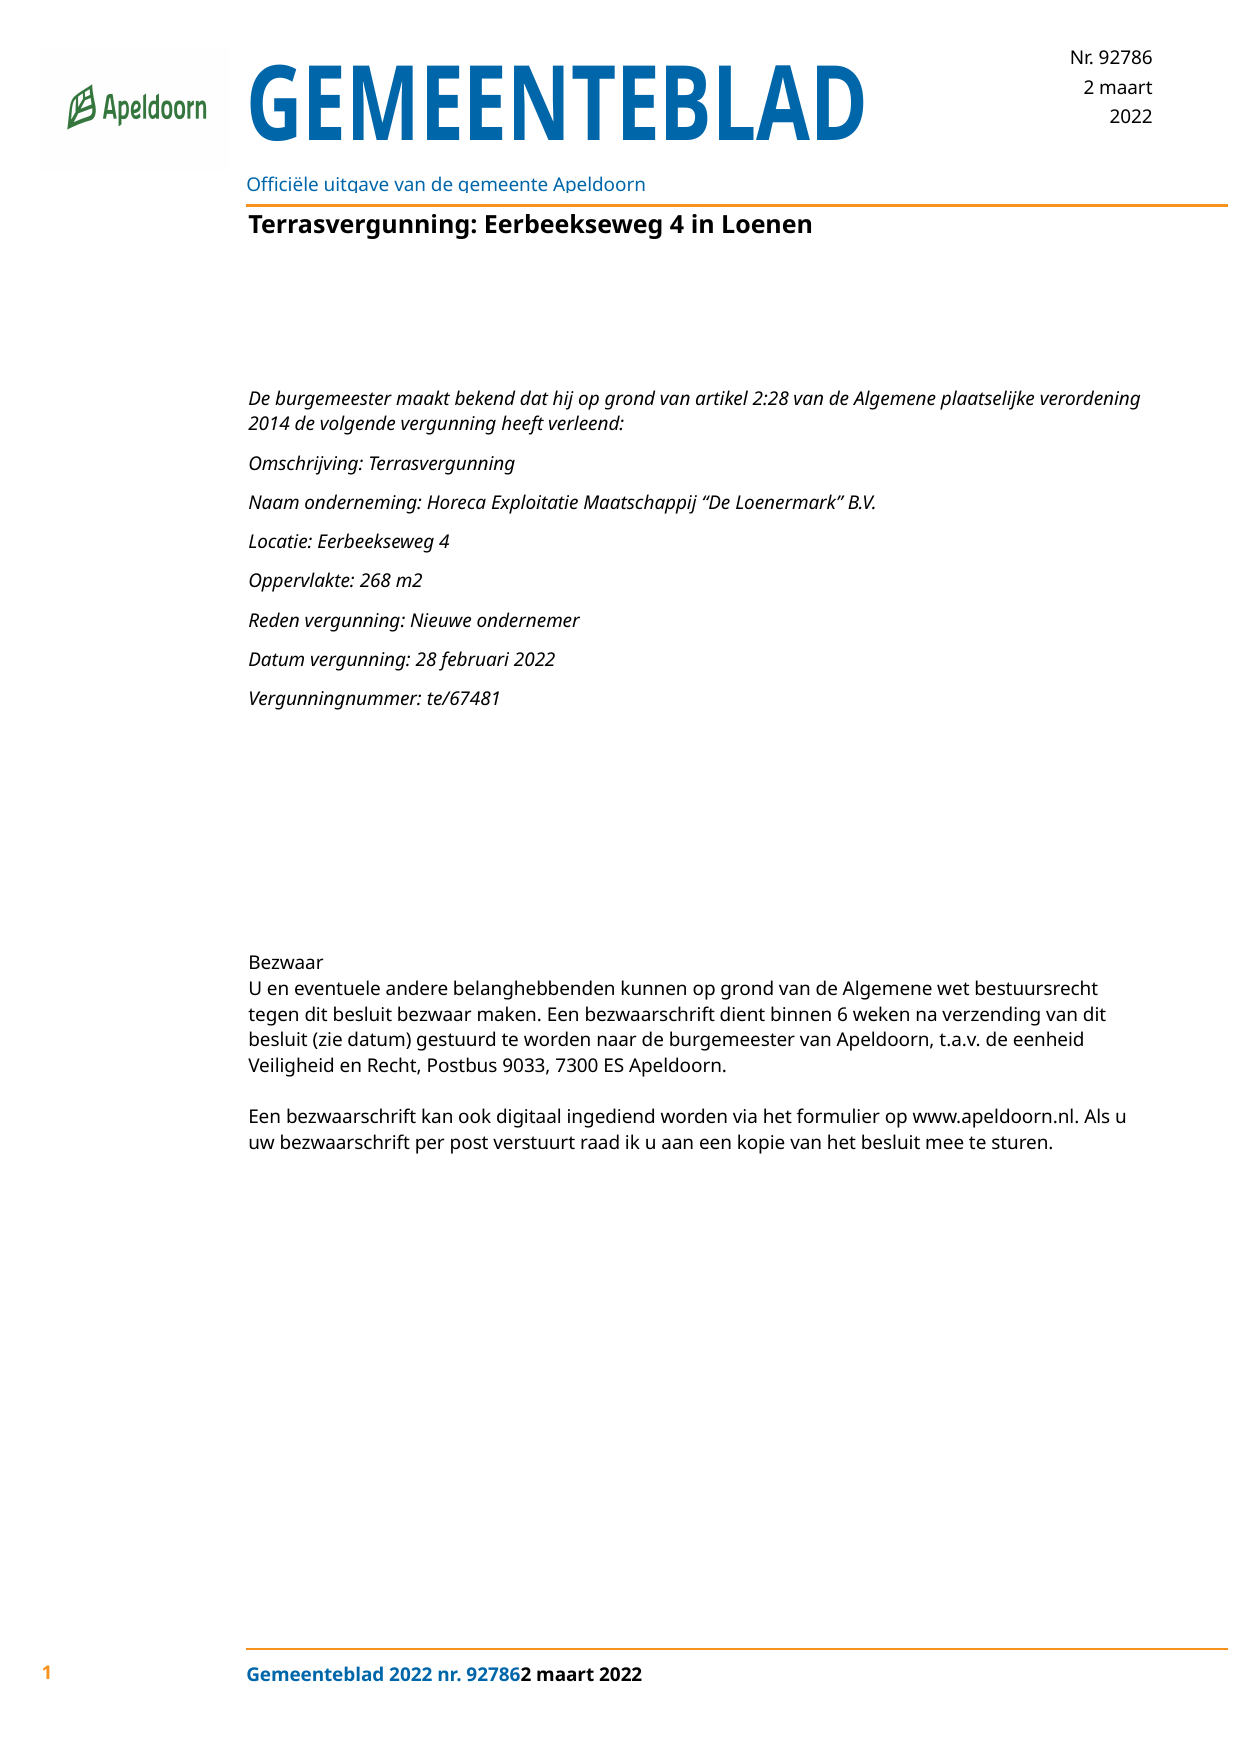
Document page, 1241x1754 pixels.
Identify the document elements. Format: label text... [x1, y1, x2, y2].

text Datum vergunning: 28 februari 2022 [248, 646, 1152, 672]
picture [41, 47, 231, 172]
text Oppervlakte: 268 m2 [248, 567, 1152, 593]
text Een bezwaarschrift kan ook digitaal ingediend worden via het formulier op www.apeldoorn.nl. Als u uw bezwaarschrift per post verstuurt raad ik u aan een kopie van het besluit mee te sturen. [248, 1104, 1152, 1155]
text Bezwaar [248, 949, 1152, 975]
text De burgemeester maakt bekend dat hij op grond van artikel 2:28 van de Algemene plaatselijke verordening 2014 de volgende vergunning heeft verleend: [248, 385, 1152, 436]
text Locatie: Eerbeekseweg 4 [248, 528, 1152, 554]
text Reden vergunning: Nieuwe ondernemer [248, 607, 1152, 632]
text Terrasvergunning: Eerbeekseweg 4 in Loenen [248, 207, 1152, 241]
text Vergunningnummer: te/67481 [248, 685, 1152, 711]
text U en eventuele andere belanghebbenden kunnen op grond van de Algemene wet bestuursrecht tegen dit besluit bezwaar maken. Een bezwaarschrift dient binnen 6 weken na verzending van dit besluit (zie datum) gestuurd te worden naar de burgemeester van Apeldoorn, t.a.v. de eenheid Veiligheid en Recht, Postbus 9033, 7300 ES Apeldoorn. [248, 975, 1152, 1078]
text Omschrijving: Terrasvergunning [248, 450, 1152, 475]
text Naam onderneming: Horeca Exploitatie Maatschappij “De Loenermark” B.V. [248, 489, 1152, 515]
